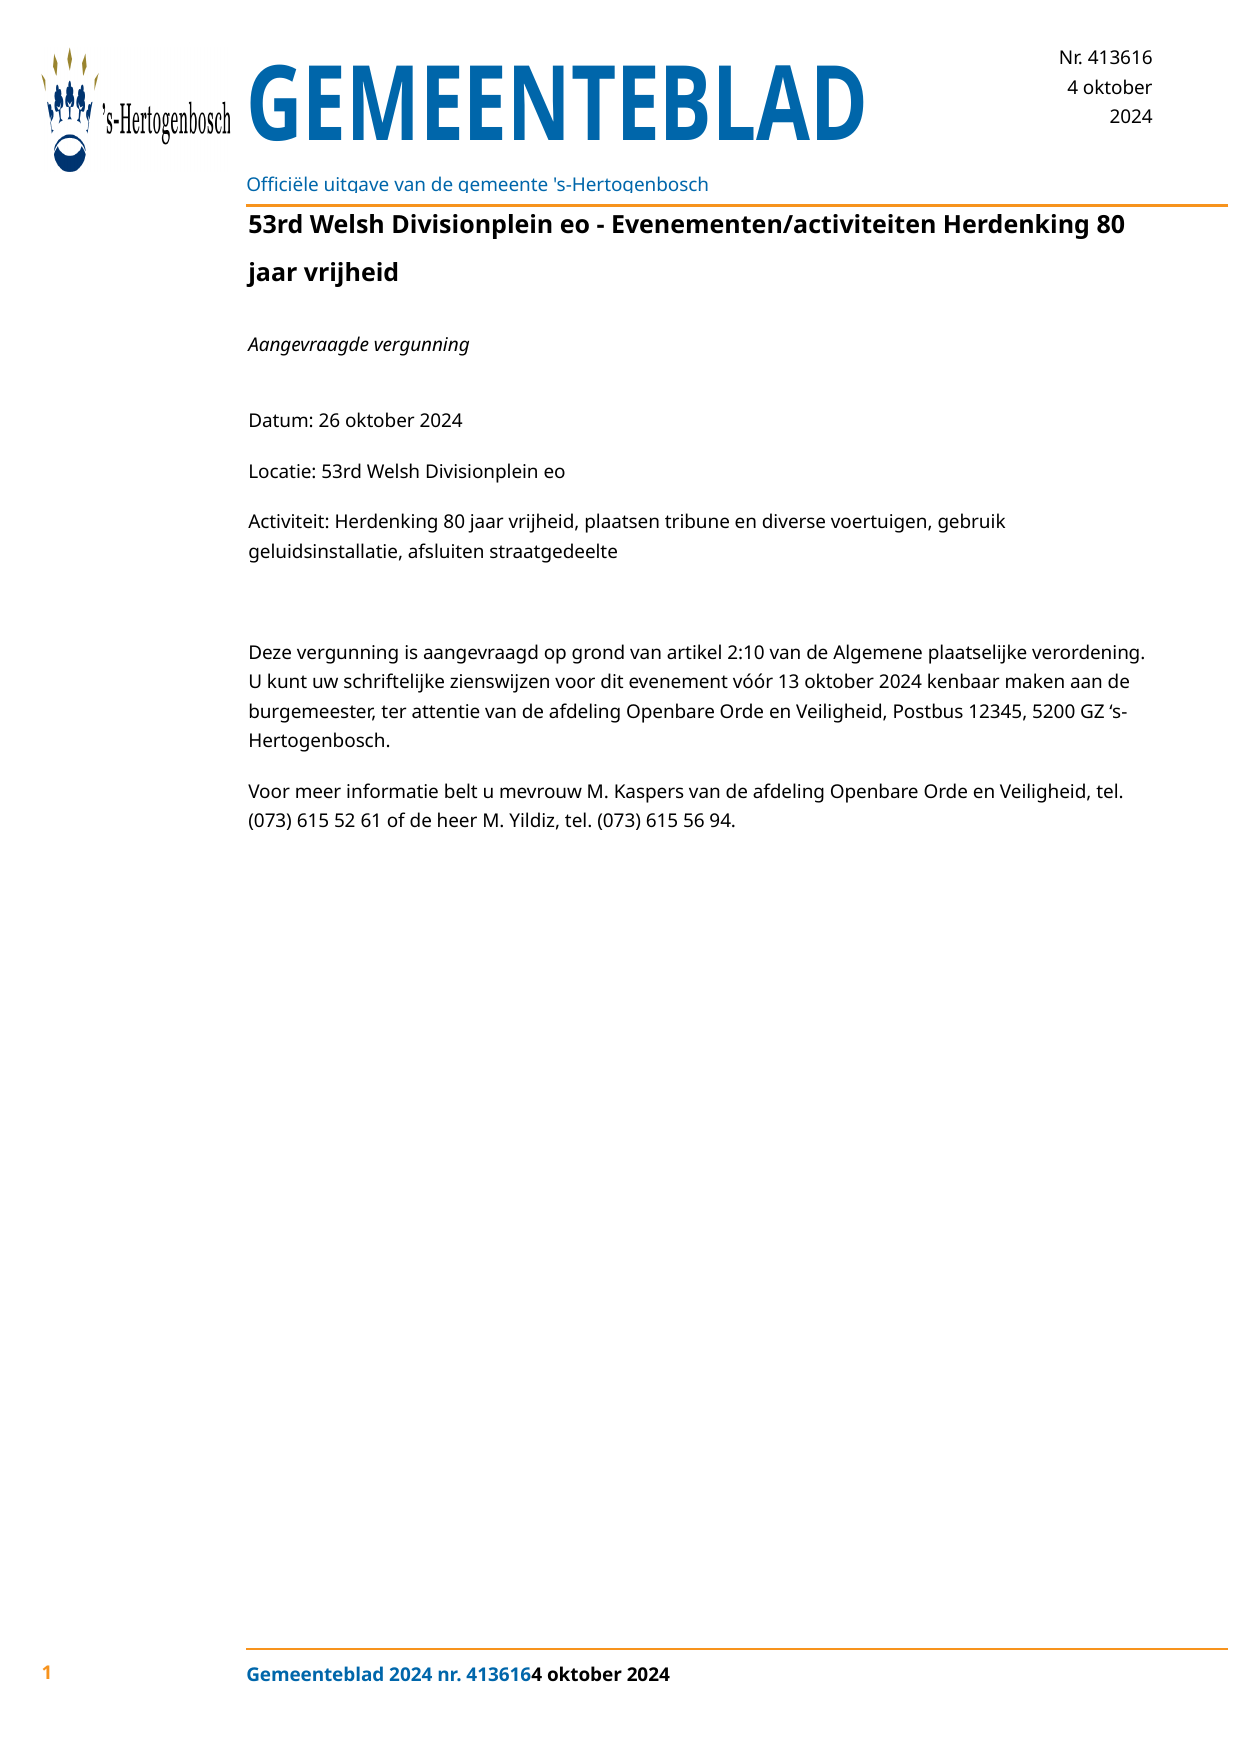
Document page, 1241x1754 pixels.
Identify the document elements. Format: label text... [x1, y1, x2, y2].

text Aangevraagde vergunning [248, 331, 1152, 357]
text Locatie: 53rd Welsh Divisionplein eo [248, 458, 1152, 484]
text Datum: 26 oktober 2024 [248, 408, 1152, 433]
text Activiteit: Herdenking 80 jaar vrijheid, plaatsen tribune en diverse voertuigen, gebruik geluidsinstallatie, afsluiten straatgedeelte [248, 508, 1152, 564]
text 53rd Welsh Divisionplein eo - Evenementen/activiteiten Herdenking 80 jaar vrijheid [248, 207, 1152, 288]
text Deze vergunning is aangevraagd op grond van artikel 2:10 van de Algemene plaatselijke verordening. U kunt uw schriftelijke zienswijzen voor dit evenement vóór 13 oktober 2024 kenbaar maken aan de burgemeester, ter attentie van de afdeling Openbare Orde en Veiligheid, Postbus 12345, 5200 GZ ‘s-Hertogenbosch. [248, 639, 1152, 753]
text Voor meer informatie belt u mevrouw M. Kaspers van de afdeling Openbare Orde en Veiligheid, tel. (073) 615 52 61 of de heer M. Yildiz, tel. (073) 615 56 94. [248, 778, 1152, 833]
picture [41, 47, 231, 172]
